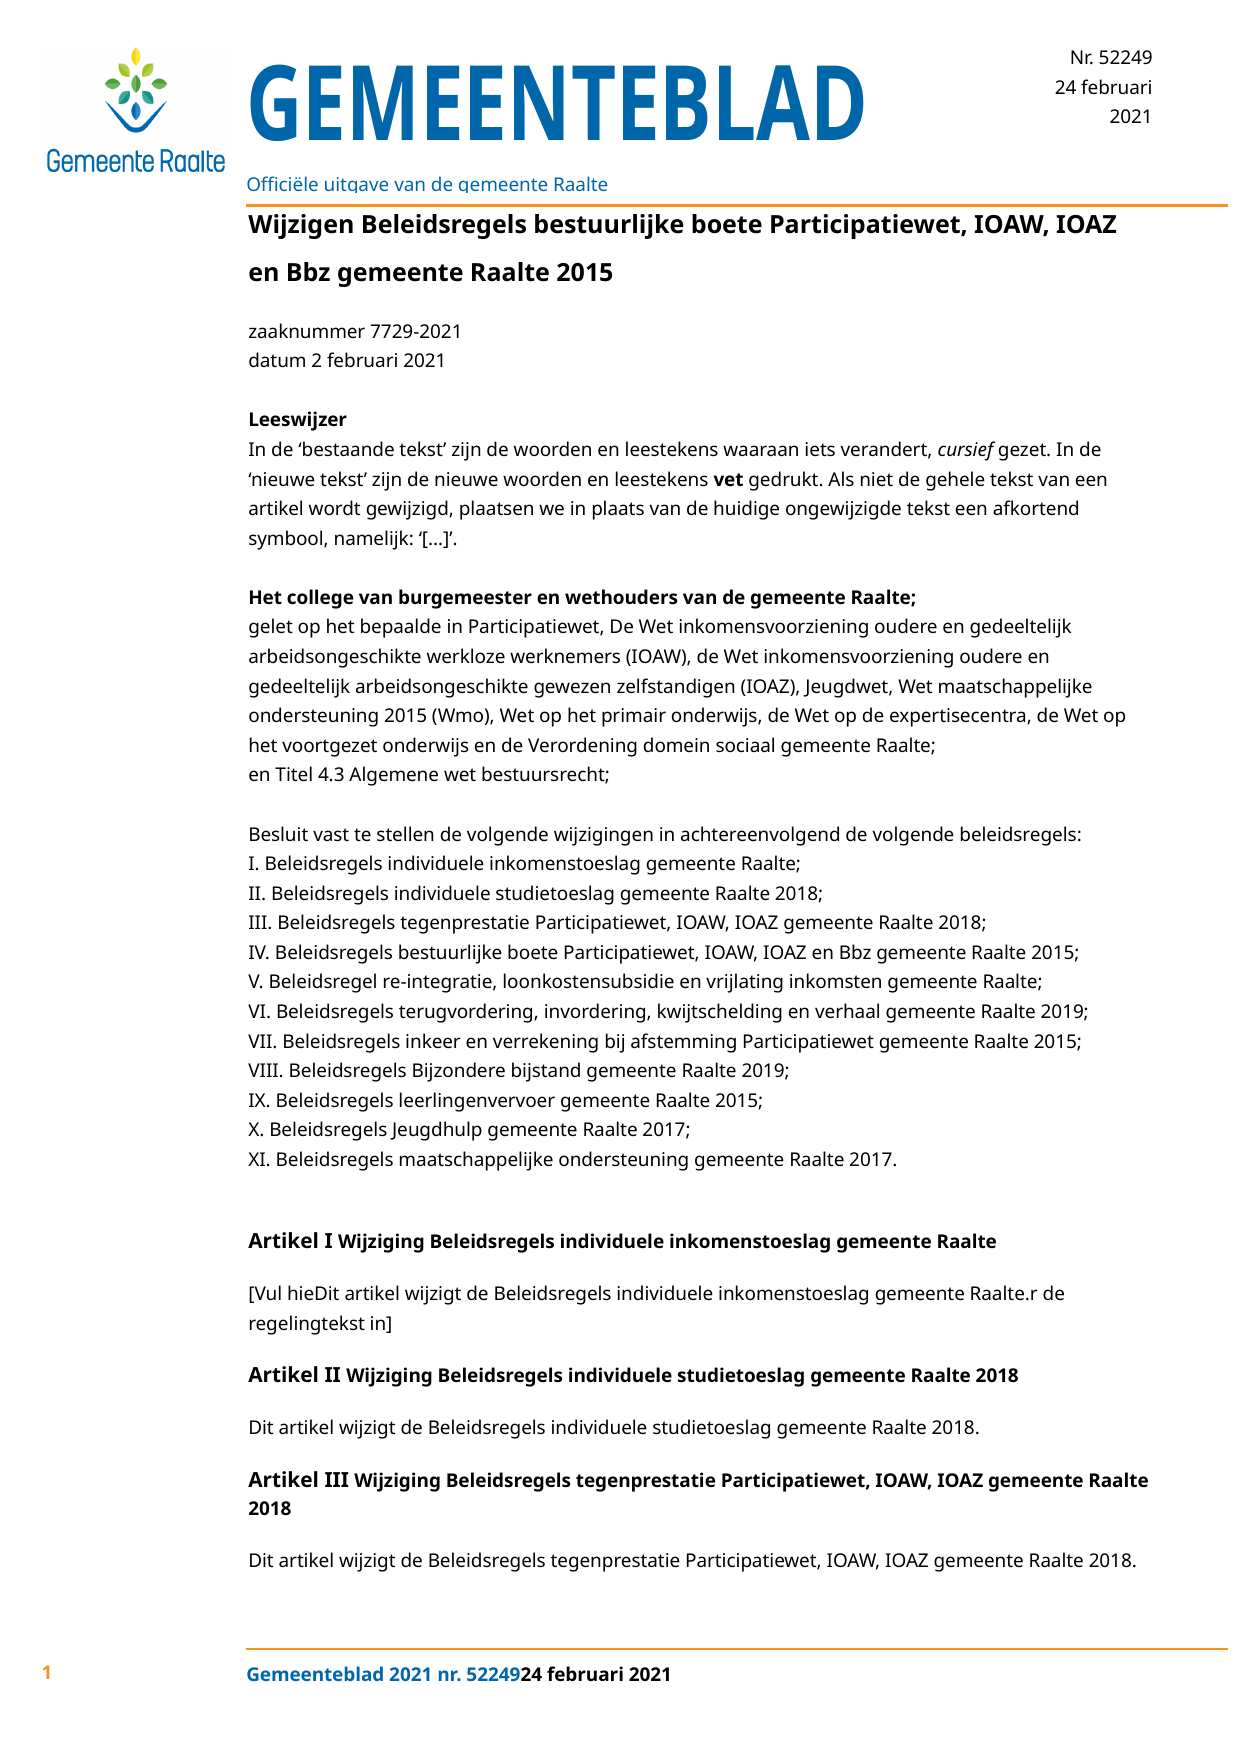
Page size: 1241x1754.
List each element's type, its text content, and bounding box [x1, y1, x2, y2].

text VIII. Beleidsregels Bijzondere bijstand gemeente Raalte 2019; [248, 1057, 1152, 1083]
text XI. Beleidsregels maatschappelijke ondersteuning gemeente Raalte 2017. [248, 1146, 1152, 1172]
text zaaknummer 7729-2021 [248, 318, 1152, 344]
text In de ‘bestaande tekst’ zijn de woorden en leestekens waaraan iets verandert, cursief gezet. In de ‘nieuwe tekst’ zijn de nieuwe woorden en leestekens vet gedrukt. Als niet de gehele tekst van een artikel wordt gewijzigd, plaatsen we in plaats van de huidige ongewijzigde tekst een afkortend symbool, namelijk: ‘[…]’. [248, 436, 1152, 551]
text VII. Beleidsregels inkeer en verrekening bij afstemming Participatiewet gemeente Raalte 2015; [248, 1028, 1152, 1054]
text I. Beleidsregels individuele inkomenstoeslag gemeente Raalte; [248, 850, 1152, 876]
text datum 2 februari 2021 [248, 347, 1152, 373]
text [Vul hieDit artikel wijzigt de Beleidsregels individuele inkomenstoeslag gemeente Raalte.r de regelingtekst in] [248, 1280, 1152, 1336]
text VI. Beleidsregels terugvordering, invordering, kwijtschelding en verhaal gemeente Raalte 2019; [248, 998, 1152, 1024]
text gelet op het bepaalde in Participatiewet, De Wet inkomensvoorziening oudere en gedeeltelijk arbeidsongeschikte werkloze werknemers (IOAW), de Wet inkomensvoorziening oudere en gedeeltelijk arbeidsongeschikte gewezen zelfstandigen (IOAZ), Jeugdwet, Wet maatschappelijke ondersteuning 2015 (Wmo), Wet op het primair onderwijs, de Wet op de expertisecentra, de Wet op het voortgezet onderwijs en de Verordening domein sociaal gemeente Raalte; [248, 614, 1152, 758]
text en Titel 4.3 Algemene wet bestuursrecht; [248, 762, 1152, 787]
text IV. Beleidsregels bestuurlijke boete Participatiewet, IOAW, IOAZ en Bbz gemeente Raalte 2015; [248, 939, 1152, 965]
picture [41, 47, 231, 172]
text III. Beleidsregels tegenprestatie Participatiewet, IOAW, IOAZ gemeente Raalte 2018; [248, 909, 1152, 935]
text Dit artikel wijzigt de Beleidsregels individuele studietoeslag gemeente Raalte 2018. [248, 1414, 1152, 1440]
text Het college van burgemeester en wethouders van de gemeente Raalte; [248, 584, 1152, 610]
text Artikel I Wijziging Beleidsregels individuele inkomenstoeslag gemeente Raalte [248, 1226, 1152, 1255]
text X. Beleidsregels Jeugdhulp gemeente Raalte 2017; [248, 1117, 1152, 1142]
text II. Beleidsregels individuele studietoeslag gemeente Raalte 2018; [248, 880, 1152, 906]
text Dit artikel wijzigt de Beleidsregels tegenprestatie Participatiewet, IOAW, IOAZ gemeente Raalte 2018. [248, 1548, 1152, 1573]
text Besluit vast te stellen de volgende wijzigingen in achtereenvolgend de volgende beleidsregels: [248, 821, 1152, 847]
text Leeswijzer [248, 407, 1152, 432]
text Artikel III Wijziging Beleidsregels tegenprestatie Participatiewet, IOAW, IOAZ gemeente Raalte 2018 [248, 1465, 1152, 1522]
text Artikel II Wijziging Beleidsregels individuele studietoeslag gemeente Raalte 2018 [248, 1360, 1152, 1389]
text V. Beleidsregel re-integratie, loonkostensubsidie en vrijlating inkomsten gemeente Raalte; [248, 969, 1152, 994]
text IX. Beleidsregels leerlingenvervoer gemeente Raalte 2015; [248, 1087, 1152, 1113]
text Wijzigen Beleidsregels bestuurlijke boete Participatiewet, IOAW, IOAZ en Bbz gemeente Raalte 2015 [248, 207, 1152, 288]
